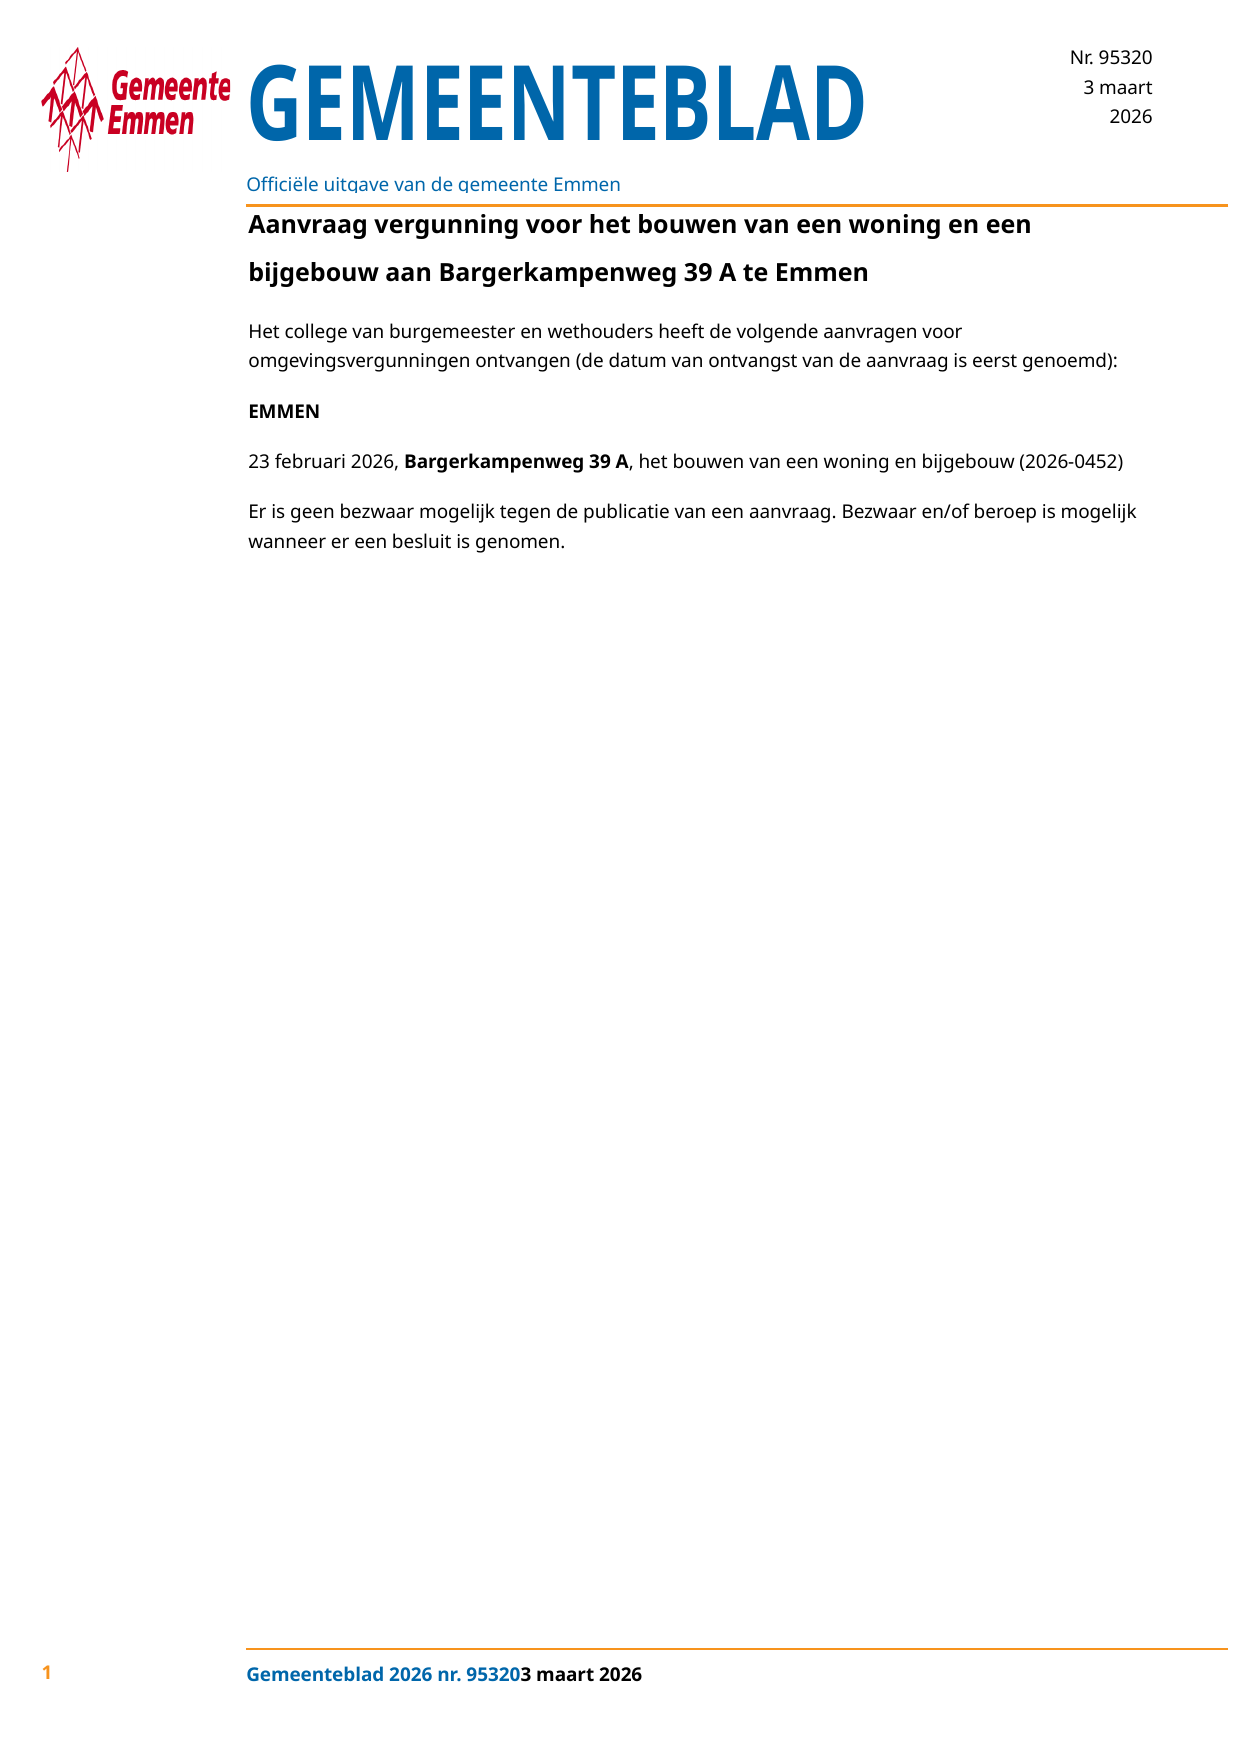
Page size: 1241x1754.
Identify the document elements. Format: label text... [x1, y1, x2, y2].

picture [41, 47, 231, 172]
text Er is geen bezwaar mogelijk tegen de publicatie van een aanvraag. Bezwaar en/of beroep is mogelijk wanneer er een besluit is genomen. [248, 499, 1152, 554]
text EMMEN [248, 398, 1152, 424]
text Aanvraag vergunning voor het bouwen van een woning en een bijgebouw aan Bargerkampenweg 39 A te Emmen [248, 207, 1152, 288]
text 23 februari 2026, Bargerkampenweg 39 A, het bouwen van een woning en bijgebouw (2026-0452) [248, 448, 1152, 474]
text Het college van burgemeester en wethouders heeft de volgende aanvragen voor omgevingsvergunningen ontvangen (de datum van ontvangst van de aanvraag is eerst genoemd): [248, 318, 1152, 373]
